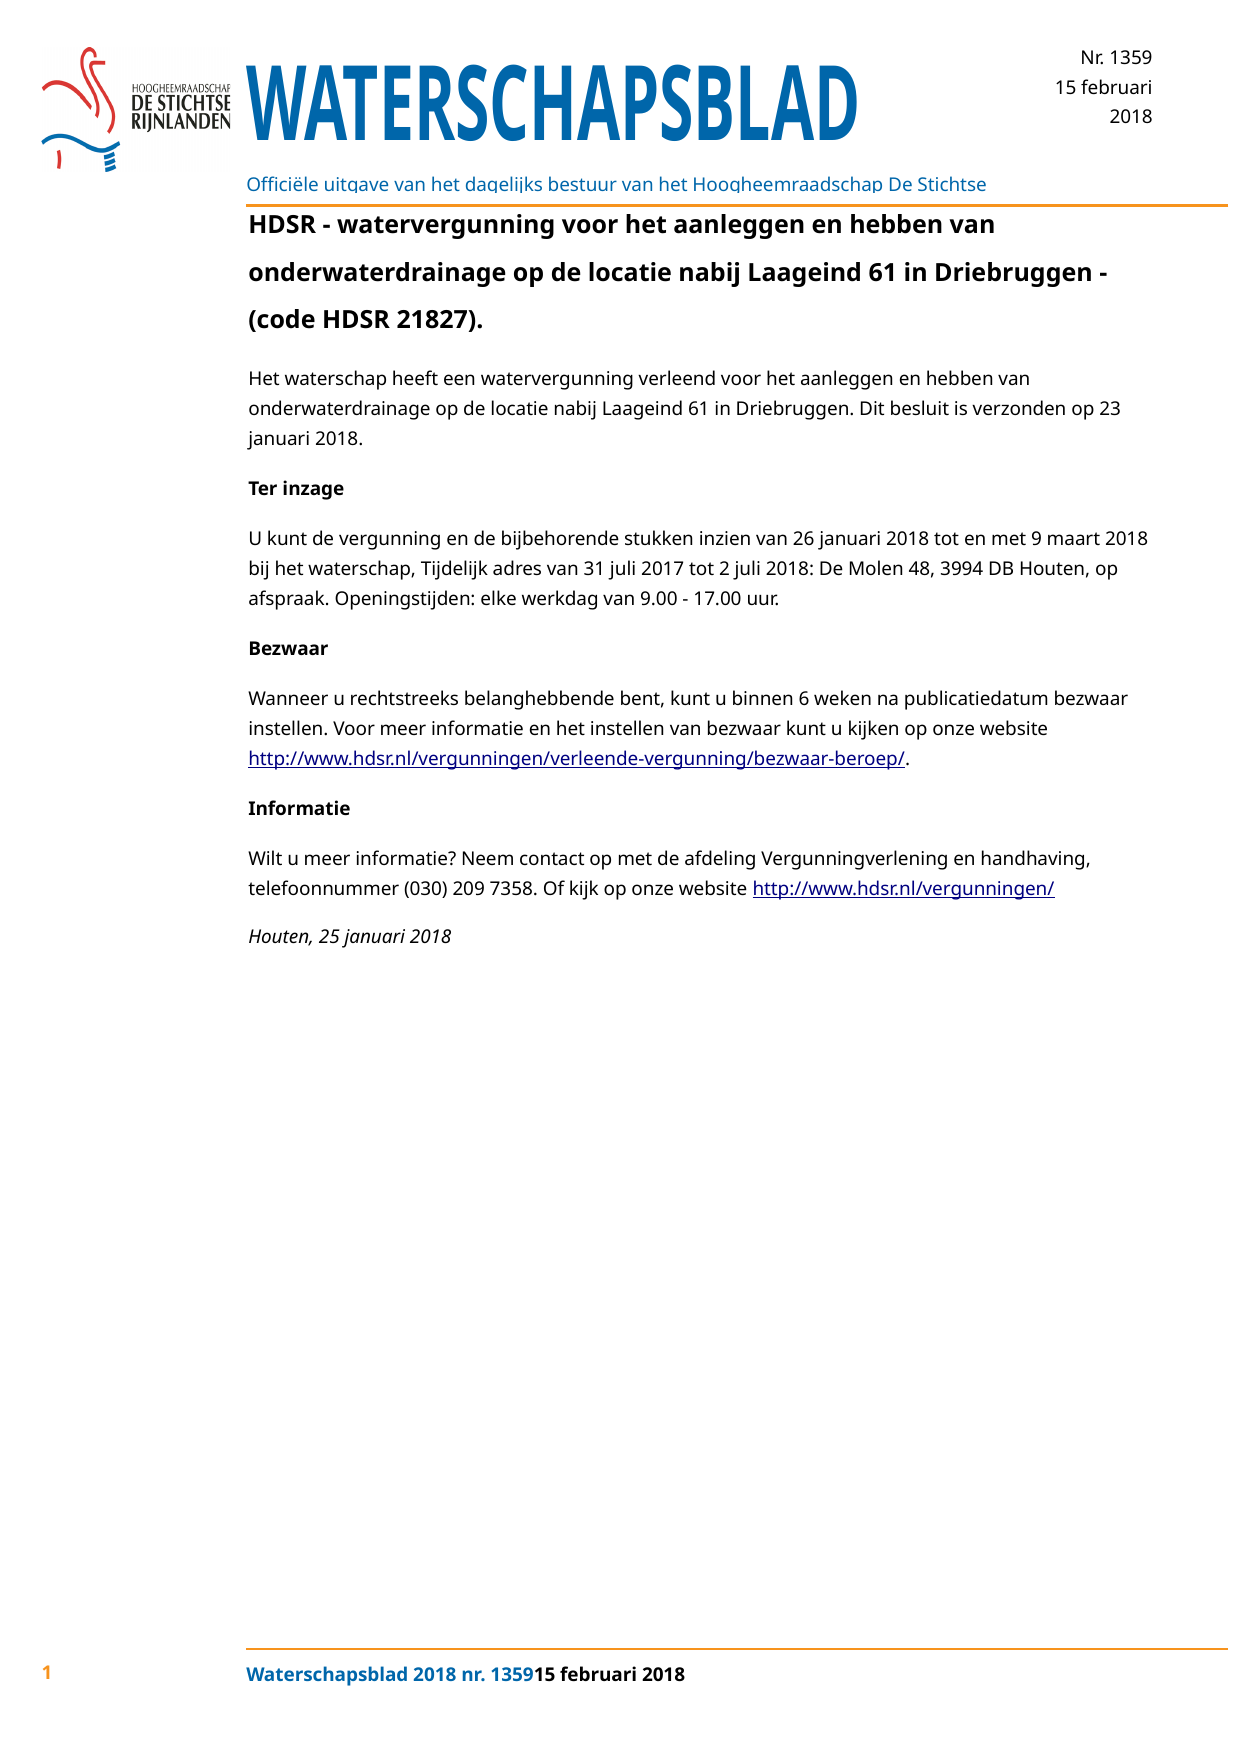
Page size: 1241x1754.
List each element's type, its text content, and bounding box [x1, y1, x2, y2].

text Wanneer u rechtstreeks belanghebbende bent, kunt u binnen 6 weken na publicatiedatum bezwaar instellen. Voor meer informatie en het instellen van bezwaar kunt u kijken op onze website http://www.hdsr.nl/vergunningen/verleende-vergunning/bezwaar-beroep/. [248, 686, 1152, 770]
text Wilt u meer informatie? Neem contact op met de afdeling Vergunningverlening en handhaving, telefoonnummer (030) 209 7358. Of kijk op onze website http://www.hdsr.nl/vergunningen/ [248, 846, 1152, 901]
text Informatie [248, 795, 1152, 821]
text Houten, 25 januari 2018 [248, 923, 1152, 949]
text Ter inzage [248, 475, 1152, 501]
picture [41, 47, 231, 172]
text U kunt de vergunning en de bijbehorende stukken inzien van 26 januari 2018 tot en met 9 maart 2018 bij het waterschap, Tijdelijk adres van 31 juli 2017 tot 2 juli 2018: De Molen 48, 3994 DB Houten, op afspraak. Openingstijden: elke werkdag van 9.00 - 17.00 uur. [248, 526, 1152, 610]
text Het waterschap heeft een watervergunning verleend voor het aanleggen en hebben van onderwaterdrainage op de locatie nabij Laageind 61 in Driebruggen. Dit besluit is verzonden op 23 januari 2018. [248, 366, 1152, 450]
text HDSR - watervergunning voor het aanleggen en hebben van onderwaterdrainage op de locatie nabij Laageind 61 in Driebruggen - (code HDSR 21827). [248, 207, 1152, 336]
text Bezwaar [248, 635, 1152, 661]
